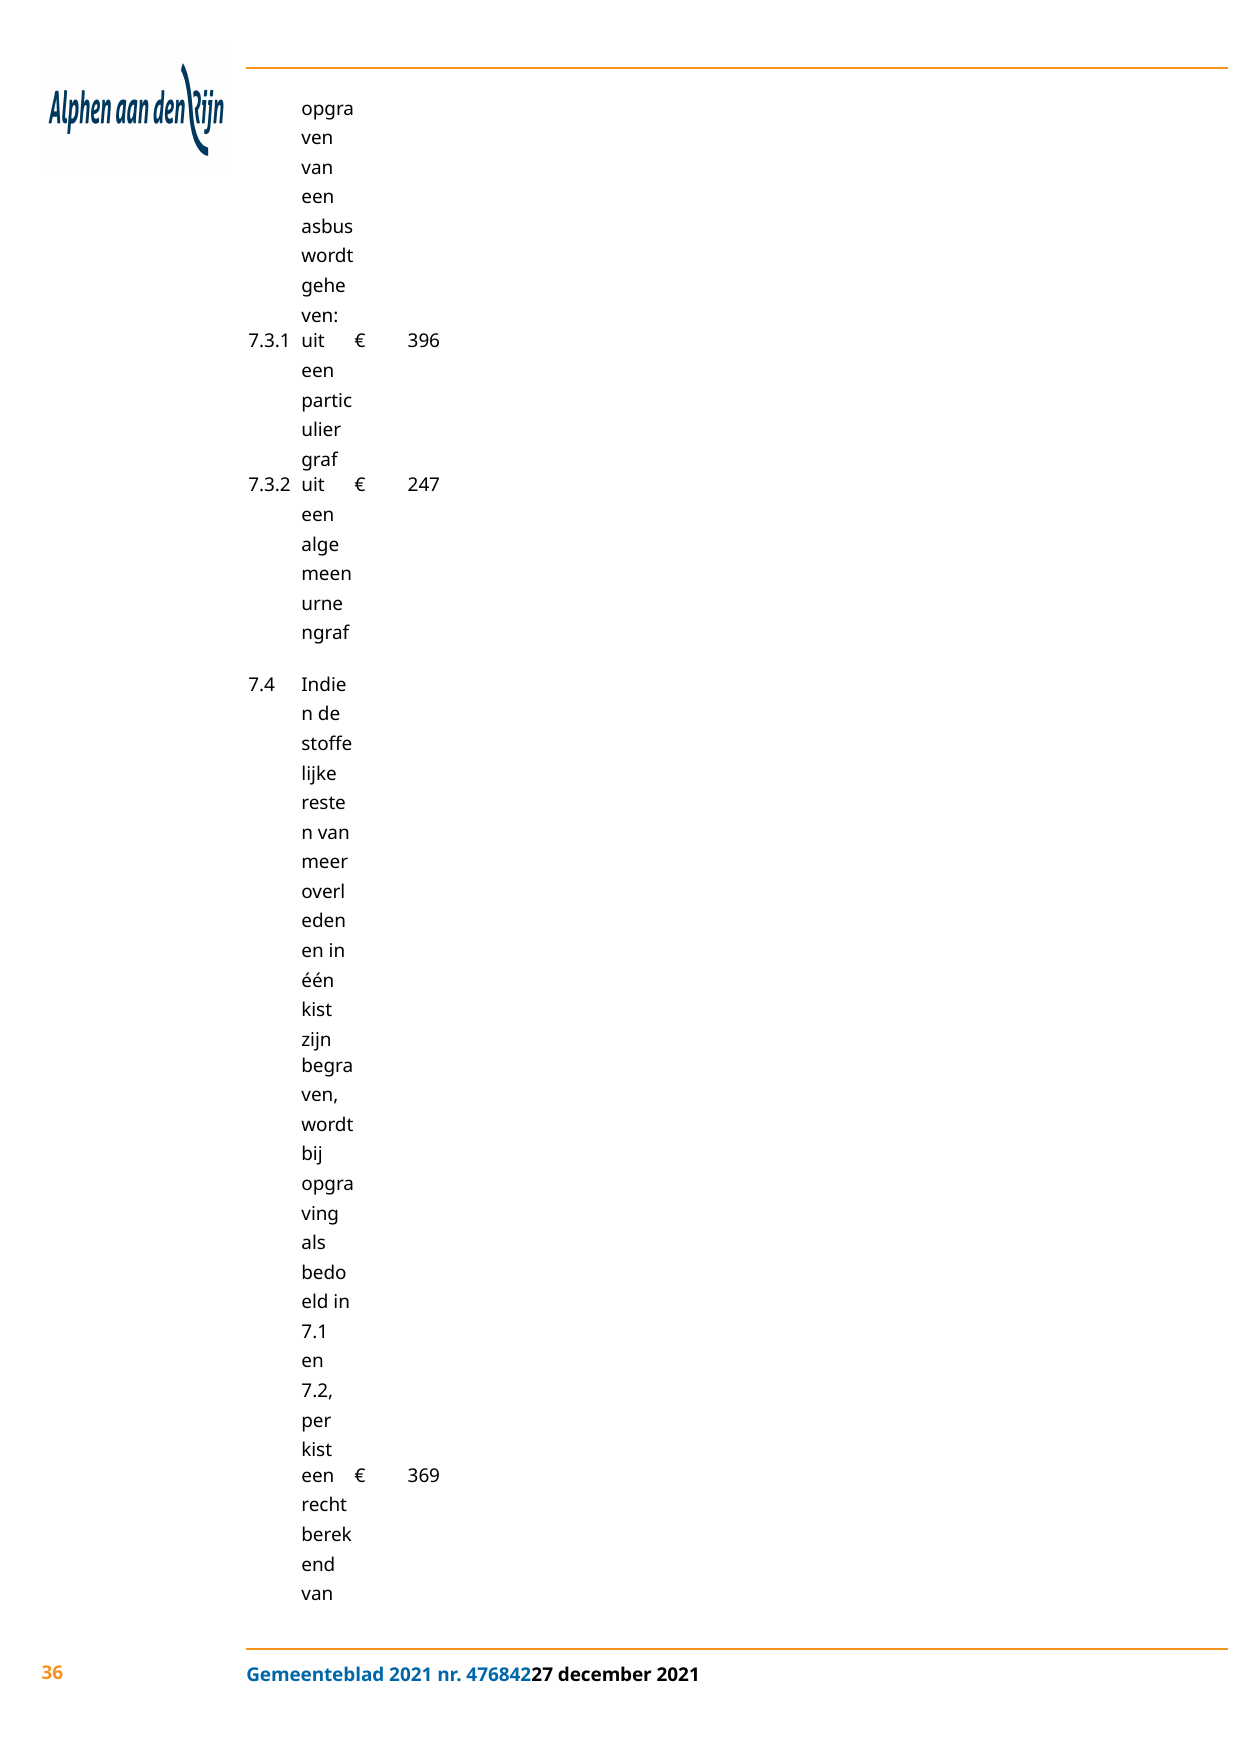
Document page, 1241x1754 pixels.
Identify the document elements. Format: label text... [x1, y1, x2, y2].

table_cell [461, 671, 514, 1052]
table_cell [461, 328, 514, 472]
table_cell 247 [408, 472, 461, 645]
table_cell [514, 1462, 567, 1606]
table_cell [567, 95, 620, 328]
table_cell uit een algemeen urnengraf [301, 472, 354, 645]
table_cell [514, 671, 567, 1052]
table_cell [567, 1462, 620, 1606]
table_cell [567, 472, 620, 645]
table_cell [354, 645, 407, 671]
picture [41, 47, 231, 172]
table_cell [514, 328, 567, 472]
table_cell [567, 1052, 620, 1462]
table_cell [354, 95, 407, 328]
table_cell 7.3.2 [248, 472, 301, 645]
table_cell een recht berekend van [301, 1462, 354, 1606]
table_cell 7.3.1 [248, 328, 301, 472]
table_cell [354, 671, 407, 1052]
table_cell Indien de stoffelijke resten van meer overledenen in één kist zijn [301, 671, 354, 1052]
table_cell [567, 645, 620, 671]
table_cell [567, 328, 620, 472]
table_cell [461, 1462, 514, 1606]
table_cell [248, 1462, 301, 1606]
table_cell [461, 1052, 514, 1462]
table_cell [461, 472, 514, 645]
table_cell [514, 1052, 567, 1462]
table_cell € [354, 472, 407, 645]
table_cell begraven, wordt bij opgraving als bedoeld in 7.1 en 7.2, per kist [301, 1052, 354, 1462]
table_cell uit een particulier graf [301, 328, 354, 472]
table_cell [248, 1052, 301, 1462]
table_cell [248, 95, 301, 328]
table_cell € [354, 1462, 407, 1606]
table_cell [461, 645, 514, 671]
table_cell [408, 671, 461, 1052]
table_cell opgraven van een asbus wordt geheven: [301, 95, 354, 328]
table_cell [248, 645, 301, 671]
table_cell [354, 1052, 407, 1462]
table_cell [514, 95, 567, 328]
table_cell [461, 95, 514, 328]
table_cell 369 [408, 1462, 461, 1606]
table_cell [301, 645, 354, 671]
table_cell [408, 1052, 461, 1462]
table_cell [514, 645, 567, 671]
table_cell 7.4 [248, 671, 301, 1052]
table_cell 396 [408, 328, 461, 472]
table_cell [408, 95, 461, 328]
table_cell [514, 472, 567, 645]
table_cell [567, 671, 620, 1052]
table_cell [408, 645, 461, 671]
table_cell € [354, 328, 407, 472]
